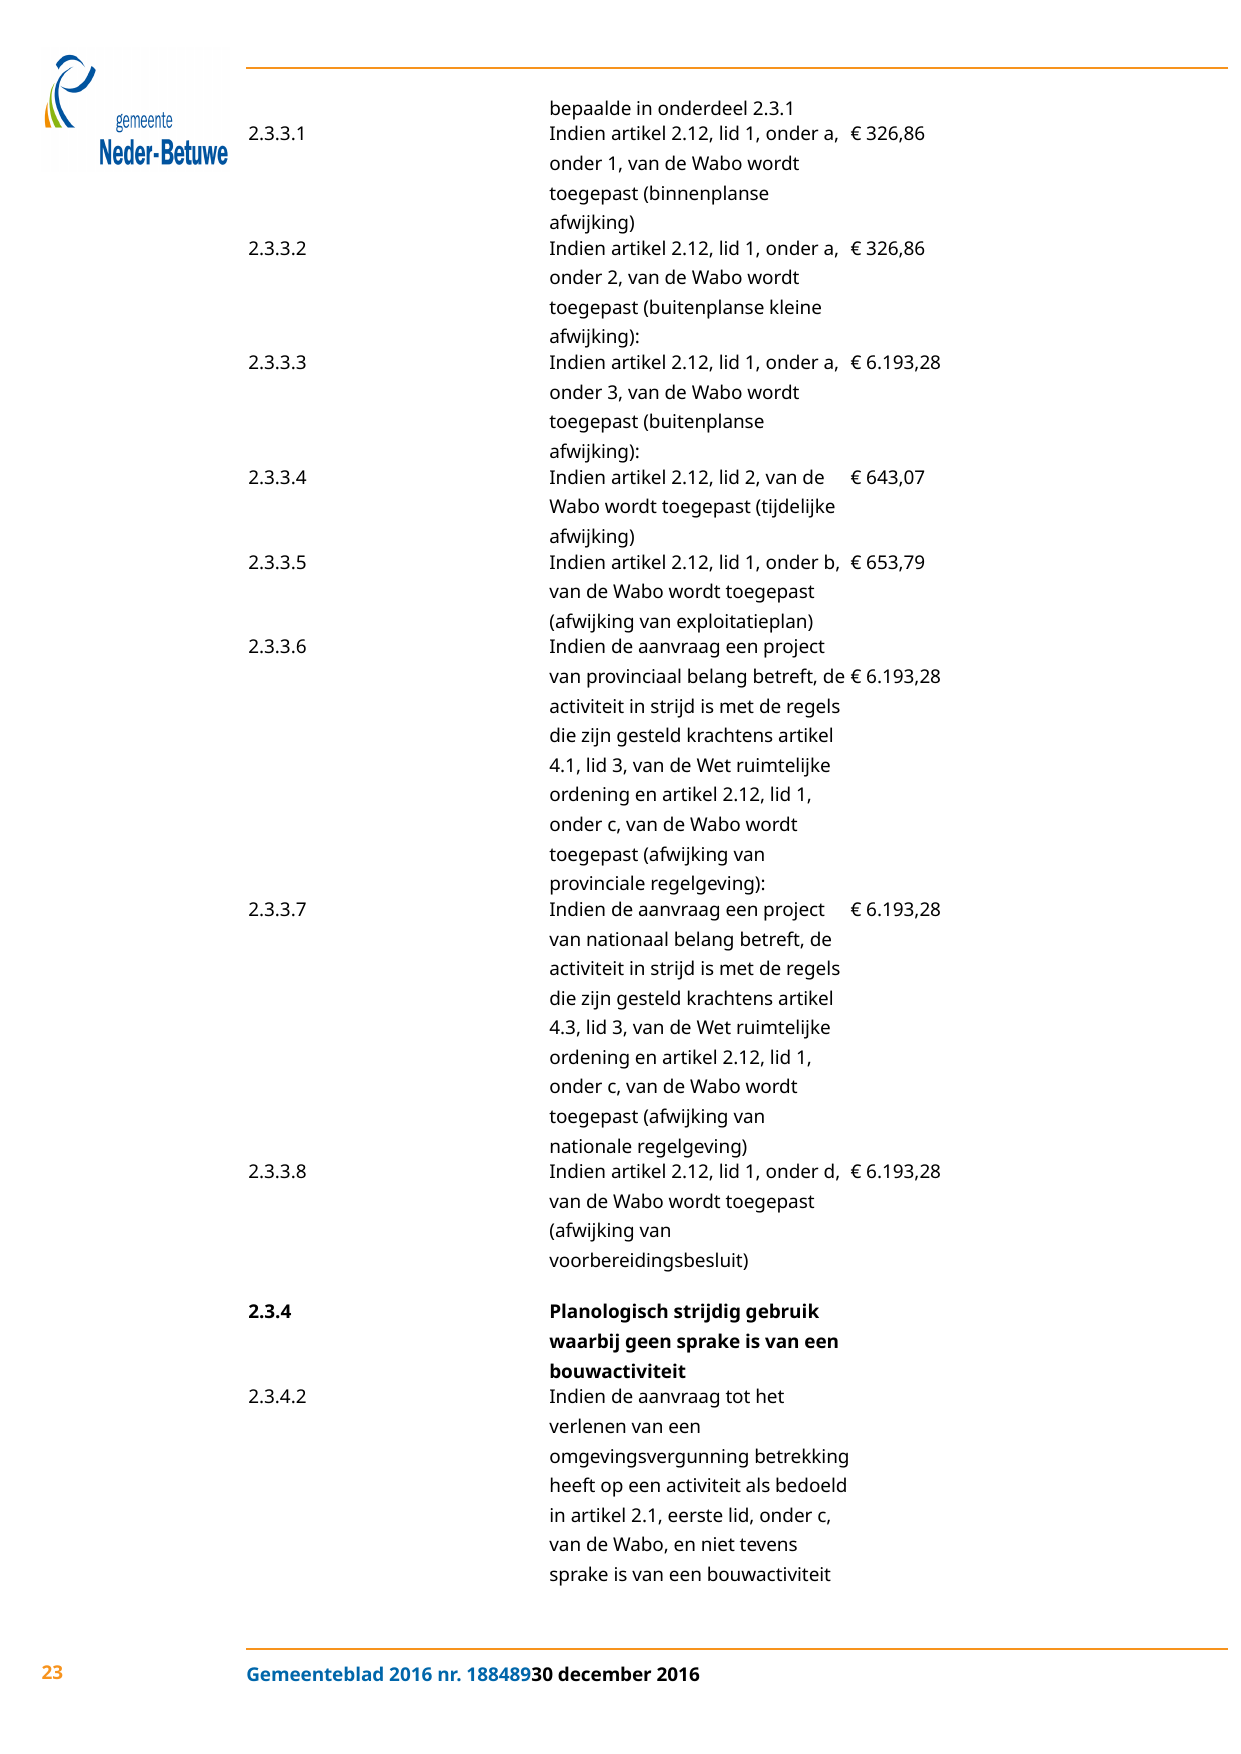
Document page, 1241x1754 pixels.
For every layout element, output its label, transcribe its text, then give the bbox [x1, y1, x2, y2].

table_cell € 6.193,28 [850, 634, 1152, 896]
table_cell Indien artikel 2.12, lid 1, onder b, van de Wabo wordt toegepast (afwijking van exploitatieplan) [549, 549, 850, 634]
table_cell 2.3.4 [248, 1299, 549, 1384]
table_cell € 643,07 [850, 464, 1152, 549]
table_cell 2.3.3.8 [248, 1159, 549, 1273]
table_cell [850, 95, 1152, 121]
table_cell Indien artikel 2.12, lid 1, onder d, van de Wabo wordt toegepast (afwijking van voorbereidingsbesluit) [549, 1159, 850, 1273]
table_cell Indien de aanvraag een project van provinciaal belang betreft, de activiteit in strijd is met de regels die zijn gesteld krachtens artikel 4.1, lid 3, van de Wet ruimtelijke ordening en artikel 2.12, lid 1, onder c, van de Wabo wordt toegepast (afwijking van provinciale regelgeving): [549, 634, 850, 896]
table_cell Indien artikel 2.12, lid 1, onder a, onder 2, van de Wabo wordt toegepast (buitenplanse kleine afwijking): [549, 235, 850, 349]
table_cell 2.3.3.2 [248, 235, 549, 349]
table_cell Planologisch strijdig gebruik waarbij geen sprake is van een bouwactiviteit [549, 1299, 850, 1384]
table_cell Indien artikel 2.12, lid 1, onder a, onder 3, van de Wabo wordt toegepast (buitenplanse afwijking): [549, 350, 850, 464]
table_cell € 6.193,28 [850, 1159, 1152, 1273]
table_cell € 326,86 [850, 235, 1152, 349]
table_cell 2.3.3.1 [248, 121, 549, 235]
table_cell [248, 1273, 549, 1299]
table_cell € 6.193,28 [850, 896, 1152, 1158]
table_cell bepaalde in onderdeel 2.3.1 [549, 95, 850, 121]
table_cell Indien de aanvraag tot het verlenen van een omgevingsvergunning betrekking heeft op een activiteit als bedoeld in artikel 2.1, eerste lid, onder c, van de Wabo, en niet tevens sprake is van een bouwactiviteit [549, 1384, 850, 1587]
table_cell [850, 1384, 1152, 1587]
table_cell [850, 1273, 1152, 1299]
table_cell Indien artikel 2.12, lid 2, van de Wabo wordt toegepast (tijdelijke afwijking) [549, 464, 850, 549]
table_cell € 326,86 [850, 121, 1152, 235]
table_cell [549, 1273, 850, 1299]
table_cell 2.3.3.4 [248, 464, 549, 549]
picture [41, 47, 231, 172]
table_cell 2.3.3.6 [248, 634, 549, 896]
table_cell Indien de aanvraag een project van nationaal belang betreft, de activiteit in strijd is met de regels die zijn gesteld krachtens artikel 4.3, lid 3, van de Wet ruimtelijke ordening en artikel 2.12, lid 1, onder c, van de Wabo wordt toegepast (afwijking van nationale regelgeving) [549, 896, 850, 1158]
table_cell € 6.193,28 [850, 350, 1152, 464]
table_cell [850, 1299, 1152, 1384]
table_cell 2.3.3.3 [248, 350, 549, 464]
table_cell 2.3.4.2 [248, 1384, 549, 1587]
table_cell 2.3.3.7 [248, 896, 549, 1158]
table_cell 2.3.3.5 [248, 549, 549, 634]
table_cell [248, 95, 549, 121]
table_cell € 653,79 [850, 549, 1152, 634]
table_cell Indien artikel 2.12, lid 1, onder a, onder 1, van de Wabo wordt toegepast (binnenplanse afwijking) [549, 121, 850, 235]
